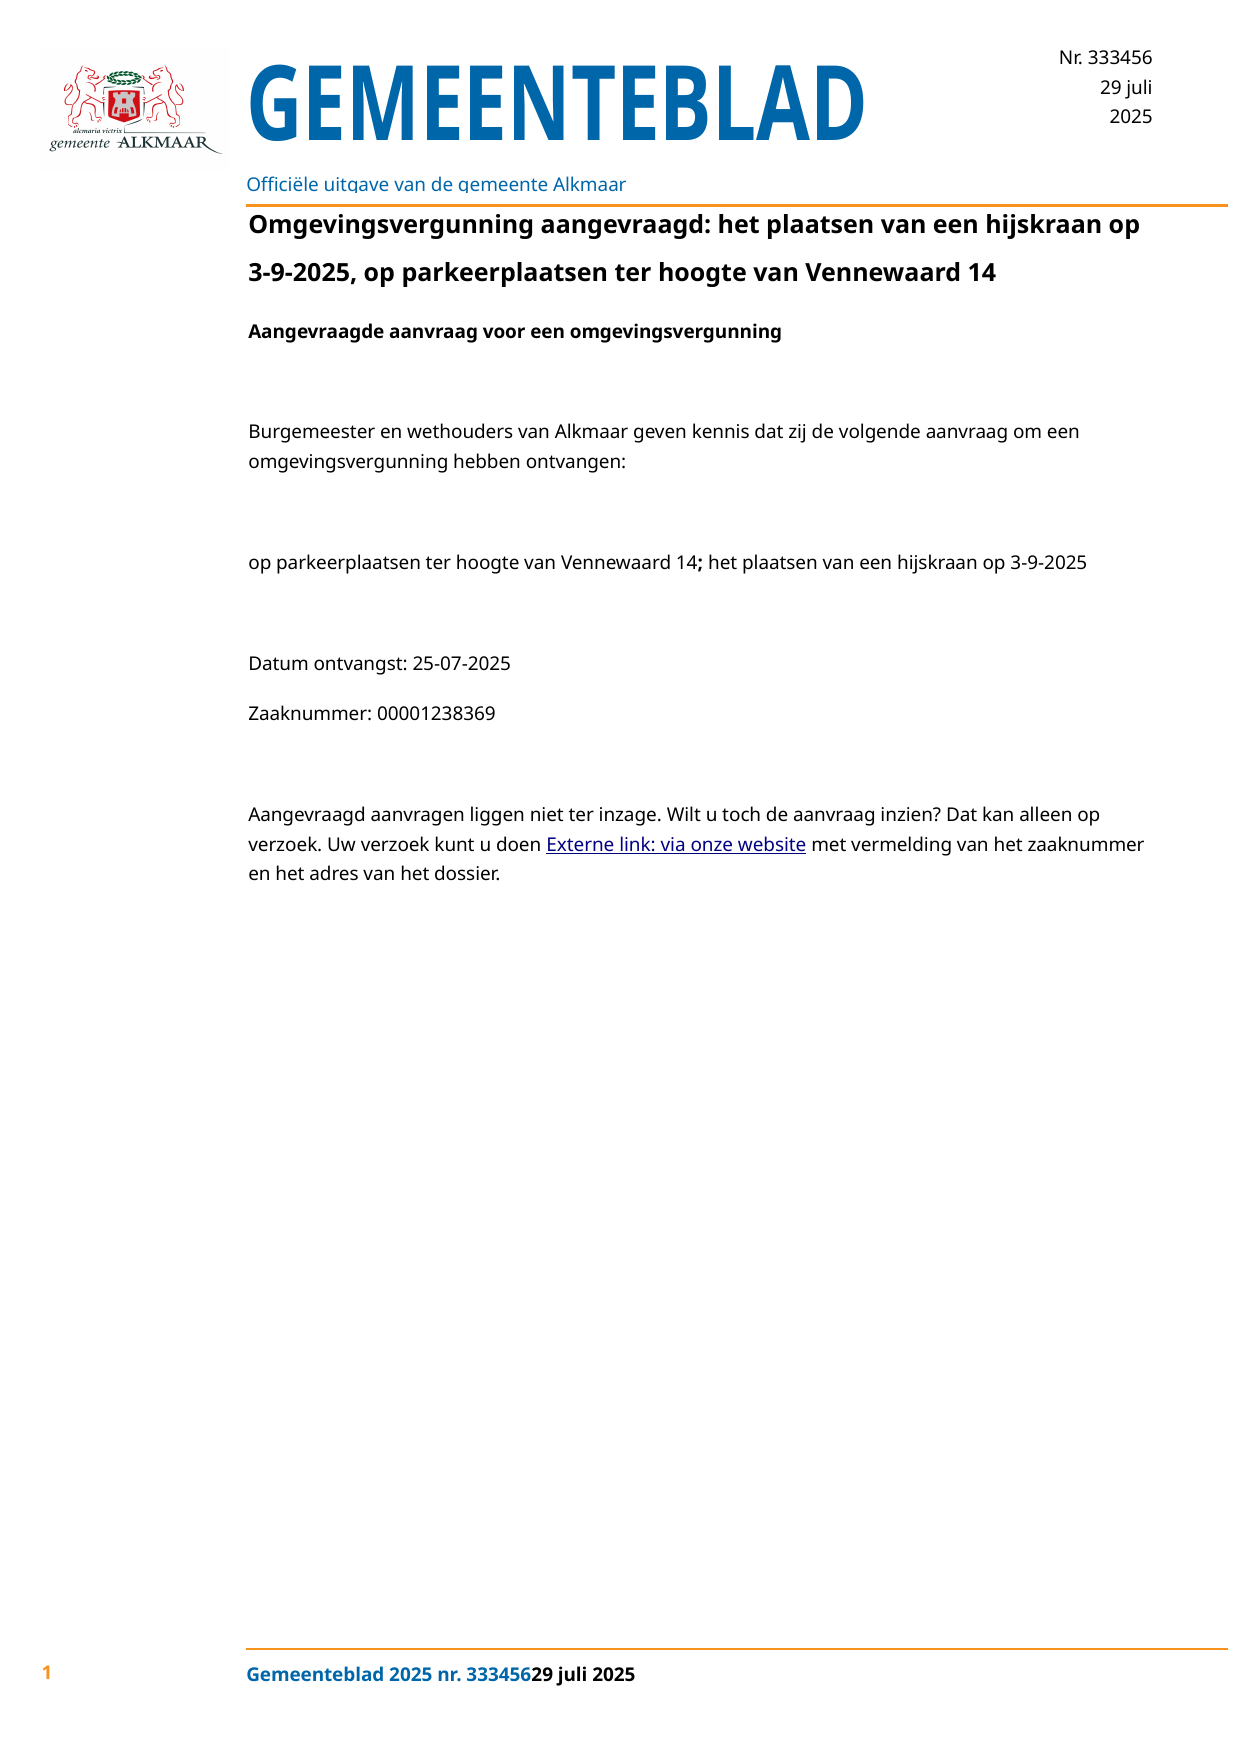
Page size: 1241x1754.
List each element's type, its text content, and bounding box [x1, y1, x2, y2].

text Aangevraagde aanvraag voor een omgevingsvergunning [248, 318, 1152, 344]
text Omgevingsvergunning aangevraagd: het plaatsen van een hijskraan op 3-9-2025, op parkeerplaatsen ter hoogte van Vennewaard 14 [248, 207, 1152, 288]
text Zaaknummer: 00001238369 [248, 700, 1152, 726]
picture [41, 47, 231, 172]
text Datum ontvangst: 25-07-2025 [248, 650, 1152, 676]
text Aangevraagd aanvragen liggen niet ter inzage. Wilt u toch de aanvraag inzien? Dat kan alleen op verzoek. Uw verzoek kunt u doen Externe link: via onze website met vermelding van het zaaknummer en het adres van het dossier. [248, 801, 1152, 886]
text Burgemeester en wethouders van Alkmaar geven kennis dat zij de volgende aanvraag om een omgevingsvergunning hebben ontvangen: [248, 419, 1152, 474]
text op parkeerplaatsen ter hoogte van Vennewaard 14; het plaatsen van een hijskraan op 3-9-2025 [248, 549, 1152, 575]
